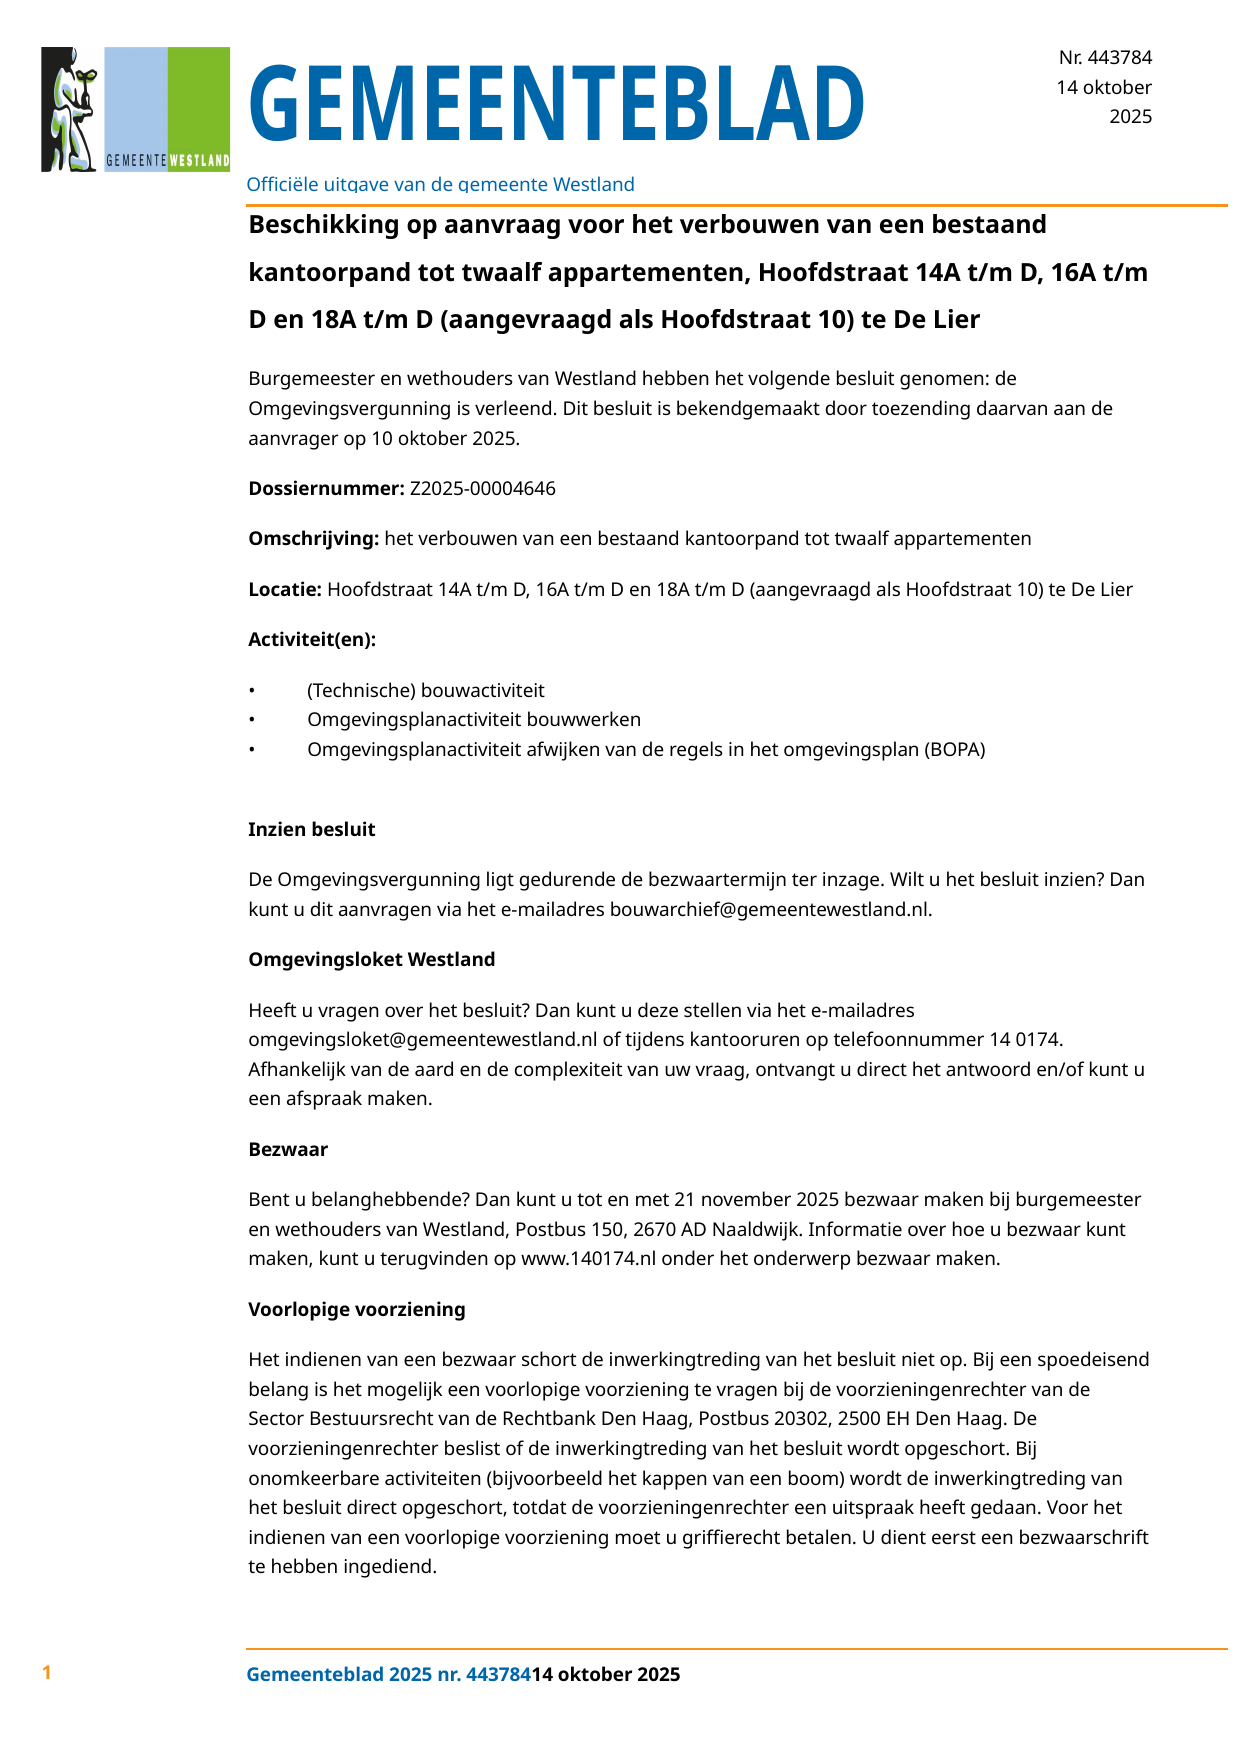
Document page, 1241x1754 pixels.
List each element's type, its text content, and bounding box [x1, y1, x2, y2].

text Bent u belanghebbende? Dan kunt u tot en met 21 november 2025 bezwaar maken bij burgemeester en wethouders van Westland, Postbus 150, 2670 AD Naaldwijk. Informatie over hoe u bezwaar kunt maken, kunt u terugvinden op www.140174.nl onder het onderwerp bezwaar maken. [248, 1186, 1152, 1271]
text Het indienen van een bezwaar schort de inwerkingtreding van het besluit niet op. Bij een spoedeisend belang is het mogelijk een voorlopige voorziening te vragen bij de voorzieningenrechter van de Sector Bestuursrecht van de Rechtbank Den Haag, Postbus 20302, 2500 EH Den Haag. De voorzieningenrechter beslist of de inwerkingtreding van het besluit wordt opgeschort. Bij onomkeerbare activiteiten (bijvoorbeeld het kappen van een boom) wordt de inwerkingtreding van het besluit direct opgeschort, totdat de voorzieningenrechter een uitspraak heeft gedaan. Voor het indienen van een voorlopige voorziening moet u griffierecht betalen. U dient eerst een bezwaarschrift te hebben ingediend. [248, 1346, 1152, 1579]
list Omgevingsplanactiviteit bouwwerken [248, 706, 1152, 732]
text Voorlopige voorziening [248, 1296, 1152, 1322]
text Dossiernummer: Z2025-00004646 [248, 475, 1152, 501]
text Locatie: Hoofdstraat 14A t/m D, 16A t/m D en 18A t/m D (aangevraagd als Hoofdstraat 10) te De Lier [248, 576, 1152, 602]
text Omgevingsloket Westland [248, 946, 1152, 972]
picture [41, 47, 231, 172]
text Inzien besluit [248, 816, 1152, 842]
text Bezwaar [248, 1136, 1152, 1162]
list (Technische) bouwactiviteit [248, 677, 1152, 702]
text Heeft u vragen over het besluit? Dan kunt u deze stellen via het e-mailadres omgevingsloket@gemeentewestland.nl of tijdens kantooruren op telefoonnummer 14 0174. Afhankelijk van de aard en de complexiteit van uw vraag, ontvangt u direct het antwoord en/of kunt u een afspraak maken. [248, 997, 1152, 1111]
text Burgemeester en wethouders van Westland hebben het volgende besluit genomen: de Omgevingsvergunning is verleend. Dit besluit is bekendgemaakt door toezending daarvan aan de aanvrager op 10 oktober 2025. [248, 366, 1152, 450]
list Omgevingsplanactiviteit afwijken van de regels in het omgevingsplan (BOPA) [248, 736, 1152, 762]
text Omschrijving: het verbouwen van een bestaand kantoorpand tot twaalf appartementen [248, 526, 1152, 551]
text Activiteit(en): [248, 626, 1152, 652]
text De Omgevingsvergunning ligt gedurende de bezwaartermijn ter inzage. Wilt u het besluit inzien? Dan kunt u dit aanvragen via het e-mailadres bouwarchief@gemeentewestland.nl. [248, 866, 1152, 922]
text Beschikking op aanvraag voor het verbouwen van een bestaand kantoorpand tot twaalf appartementen, Hoofdstraat 14A t/m D, 16A t/m D en 18A t/m D (aangevraagd als Hoofdstraat 10) te De Lier [248, 207, 1152, 336]
